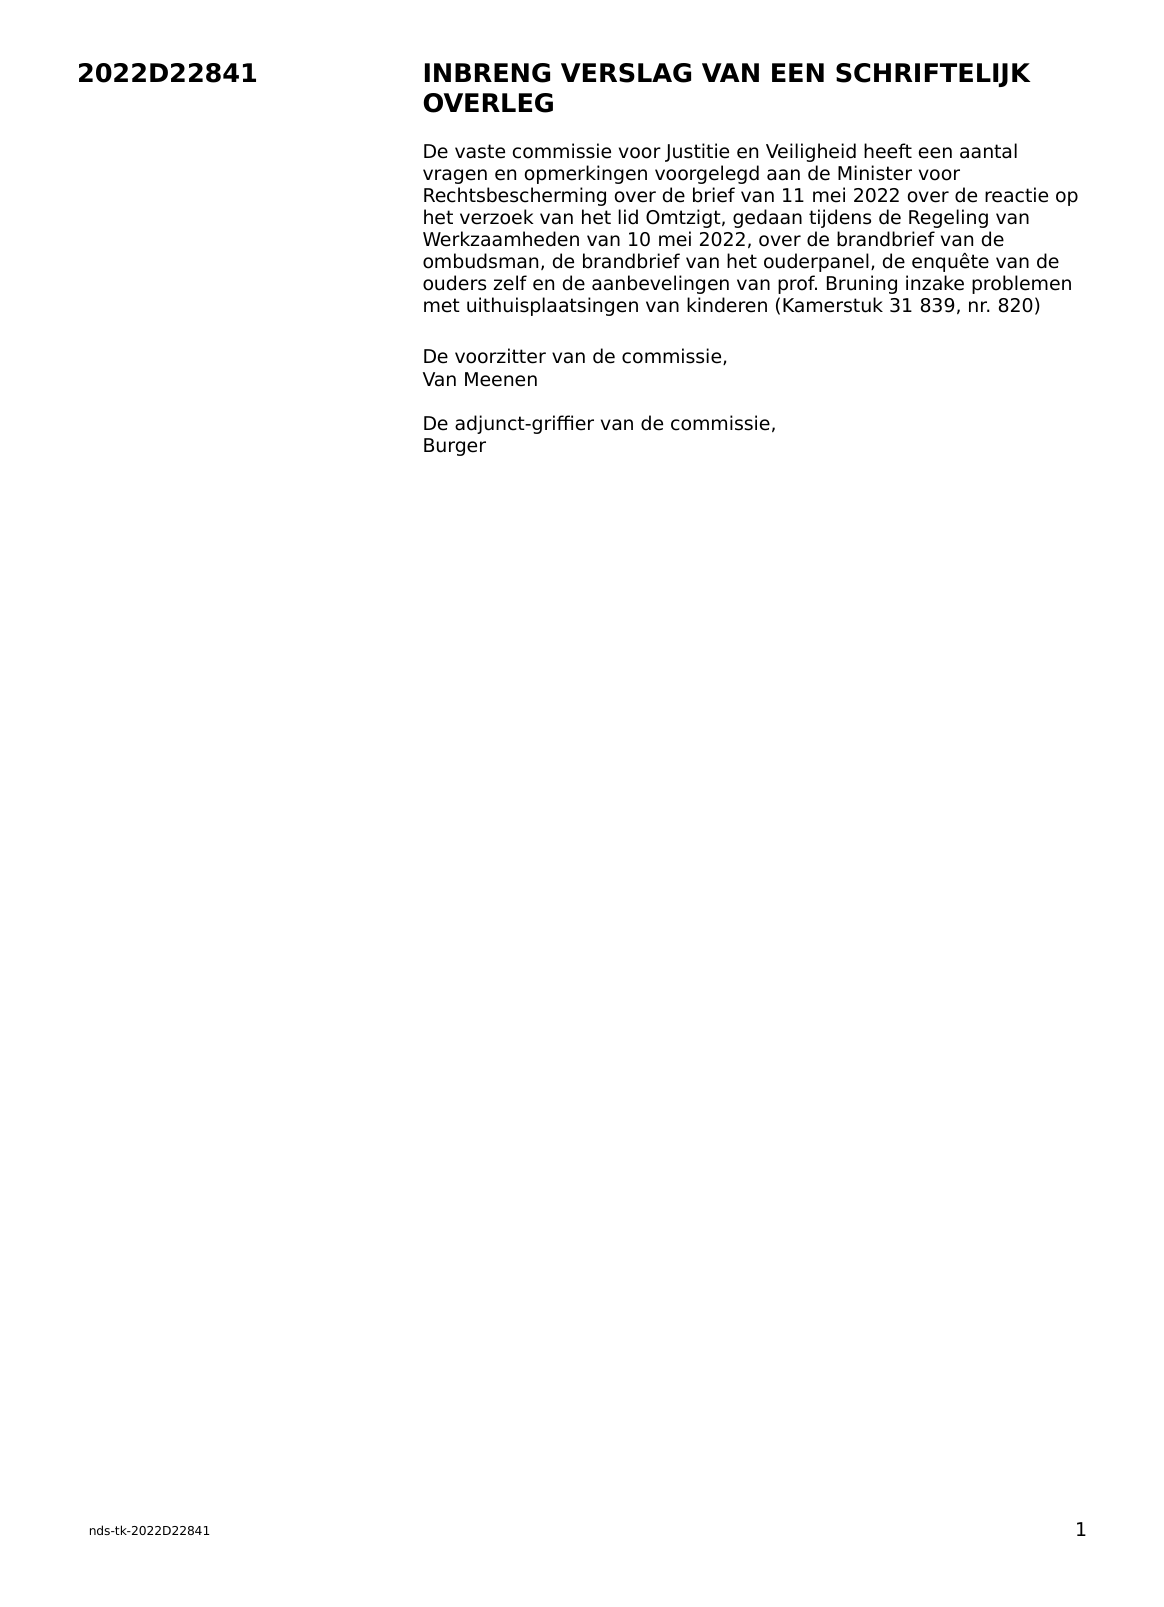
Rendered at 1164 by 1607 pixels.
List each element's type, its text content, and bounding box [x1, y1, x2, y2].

text 2022D22841 INBRENG VERSLAG VAN EEN SCHRIFTELIJK OVERLEG [77, 59, 1087, 118]
text De vaste commissie voor Justitie en Veiligheid heeft een aantal vragen en opmerkingen voorgelegd aan de Minister voor Rechtsbescherming over de brief van 11 mei 2022 over de reactie op het verzoek van het lid Omtzigt, gedaan tijdens de Regeling van Werkzaamheden van 10 mei 2022, over de brandbrief van de ombudsman, de brandbrief van het ouderpanel, de enquête van de ouders zelf en de aanbevelingen van prof. Bruning inzake problemen met uithuisplaatsingen van kinderen (Kamerstuk 31 839, nr. 820) [422, 141, 1087, 316]
text nds-tk-2022D22841 [88, 1524, 323, 1538]
text De adjunct-griffier van de commissie, Burger [422, 413, 1087, 457]
text De voorzitter van de commissie, Van Meenen [422, 346, 1087, 390]
